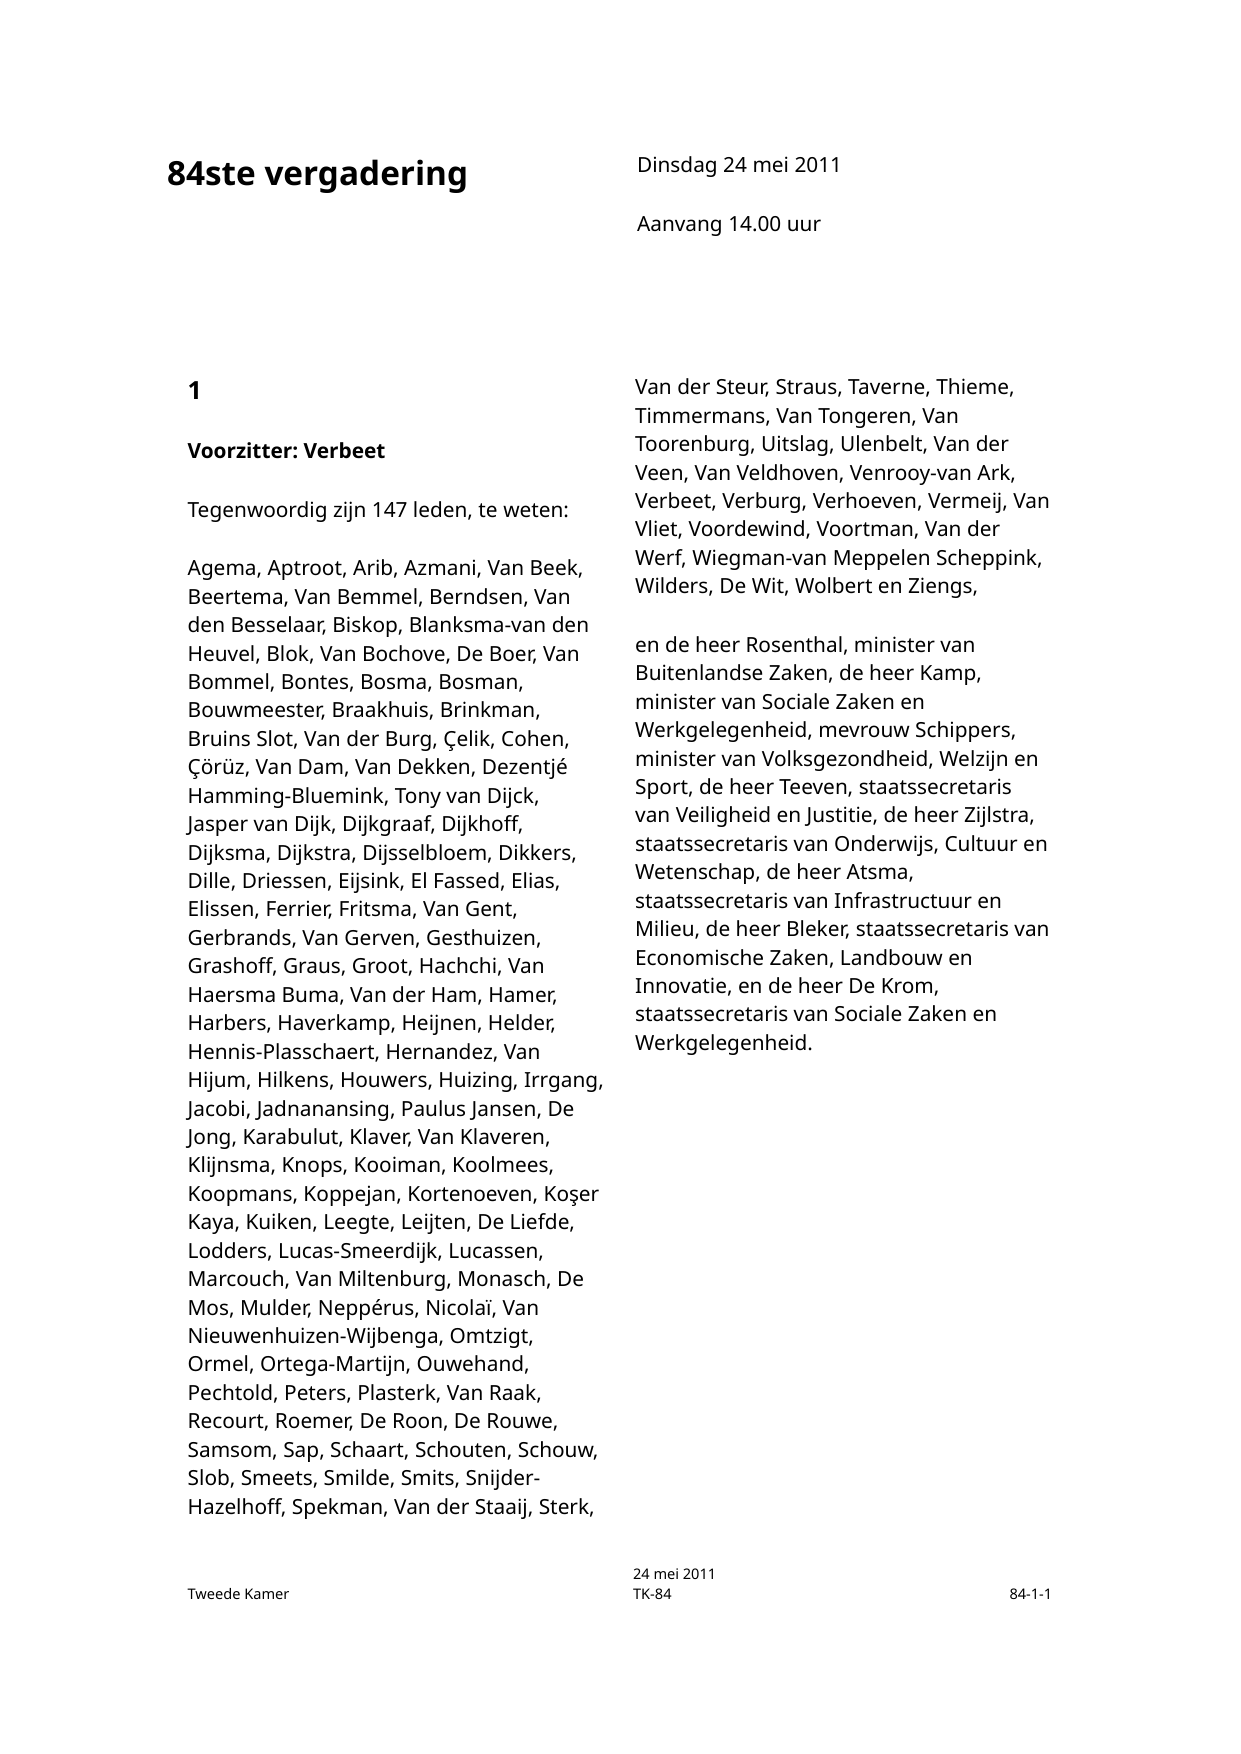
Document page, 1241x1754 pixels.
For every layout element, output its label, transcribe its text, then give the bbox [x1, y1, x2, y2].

text Van der Steur, Straus, Taverne, Thieme, Timmermans, Van Tongeren, Van Toorenburg, Uitslag, Ulenbelt, Van der Veen, Van Veldhoven, Venrooy-van Ark, Verbeet, Verburg, Verhoeven, Vermeij, Van Vliet, Voordewind, Voortman, Van der Werf, Wiegman-van Meppelen Scheppink, Wilders, De Wit, Wolbert en Ziengs, [635, 150, 1053, 600]
text en de heer Rosenthal, minister van Buitenlandse Zaken, de heer Kamp, minister van Sociale Zaken en Werkgelegenheid, mevrouw Schippers, minister van Volksgezondheid, Welzijn en Sport, de heer Teeven, staatssecretaris van Veiligheid en Justitie, de heer Zijlstra, staatssecretaris van Onderwijs, Cultuur en Wetenschap, de heer Atsma, staatssecretaris van Infrastructuur en Milieu, de heer Bleker, staatssecretaris van Economische Zaken, Landbouw en Innovatie, en de heer De Krom, staatssecretaris van Sociale Zaken en Werkgelegenheid. [635, 630, 1053, 1056]
text Dinsdag 24 mei 2011 [637, 150, 1047, 178]
text 1 [187, 282, 605, 406]
text Agema, Aptroot, Arib, Azmani, Van Beek, Beertema, Van Bemmel, Berndsen, Van den Besselaar, Biskop, Blanksma-van den Heuvel, Blok, Van Bochove, De Boer, Van Bommel, Bontes, Bosma, Bosman, Bouwmeester, Braakhuis, Brinkman, Bruins Slot, Van der Burg, Çelik, Cohen, Çörüz, Van Dam, Van Dekken, Dezentjé Hamming-Bluemink, Tony van Dijck, Jasper van Dijk, Dijkgraaf, Dijkhoff, Dijksma, Dijkstra, Dijsselbloem, Dikkers, Dille, Driessen, Eijsink, El Fassed, Elias, Elissen, Ferrier, Fritsma, Van Gent, Gerbrands, Van Gerven, Gesthuizen, Grashoff, Graus, Groot, Hachchi, Van Haersma Buma, Van der Ham, Hamer, Harbers, Haverkamp, Heijnen, Helder, Hennis-Plasschaert, Hernandez, Van Hijum, Hilkens, Houwers, Huizing, Irrgang, Jacobi, Jadnanansing, Paulus Jansen, De Jong, Karabulut, Klaver, Van Klaveren, Klijnsma, Knops, Kooiman, Koolmees, Koopmans, Koppejan, Kortenoeven, Koşer Kaya, Kuiken, Leegte, Leijten, De Liefde, Lodders, Lucas-Smeerdijk, Lucassen, Marcouch, Van Miltenburg, Monasch, De Mos, Mulder, Neppérus, Nicolaï, Van Nieuwenhuizen-Wijbenga, Omtzigt, Ormel, Ortega-Martijn, Ouwehand, Pechtold, Peters, Plasterk, Van Raak, Recourt, Roemer, De Roon, De Rouwe, Samsom, Sap, Schaart, Schouten, Schouw, Slob, Smeets, Smilde, Smits, Snijder-Hazelhoff, Spekman, Van der Staaij, Sterk, [187, 553, 605, 1520]
text 84ste vergadering [167, 150, 615, 195]
text Aanvang 14.00 uur [637, 209, 1047, 237]
text Tegenwoordig zijn 147 leden, te weten: [187, 495, 605, 523]
text Voorzitter: Verbeet [187, 436, 605, 465]
